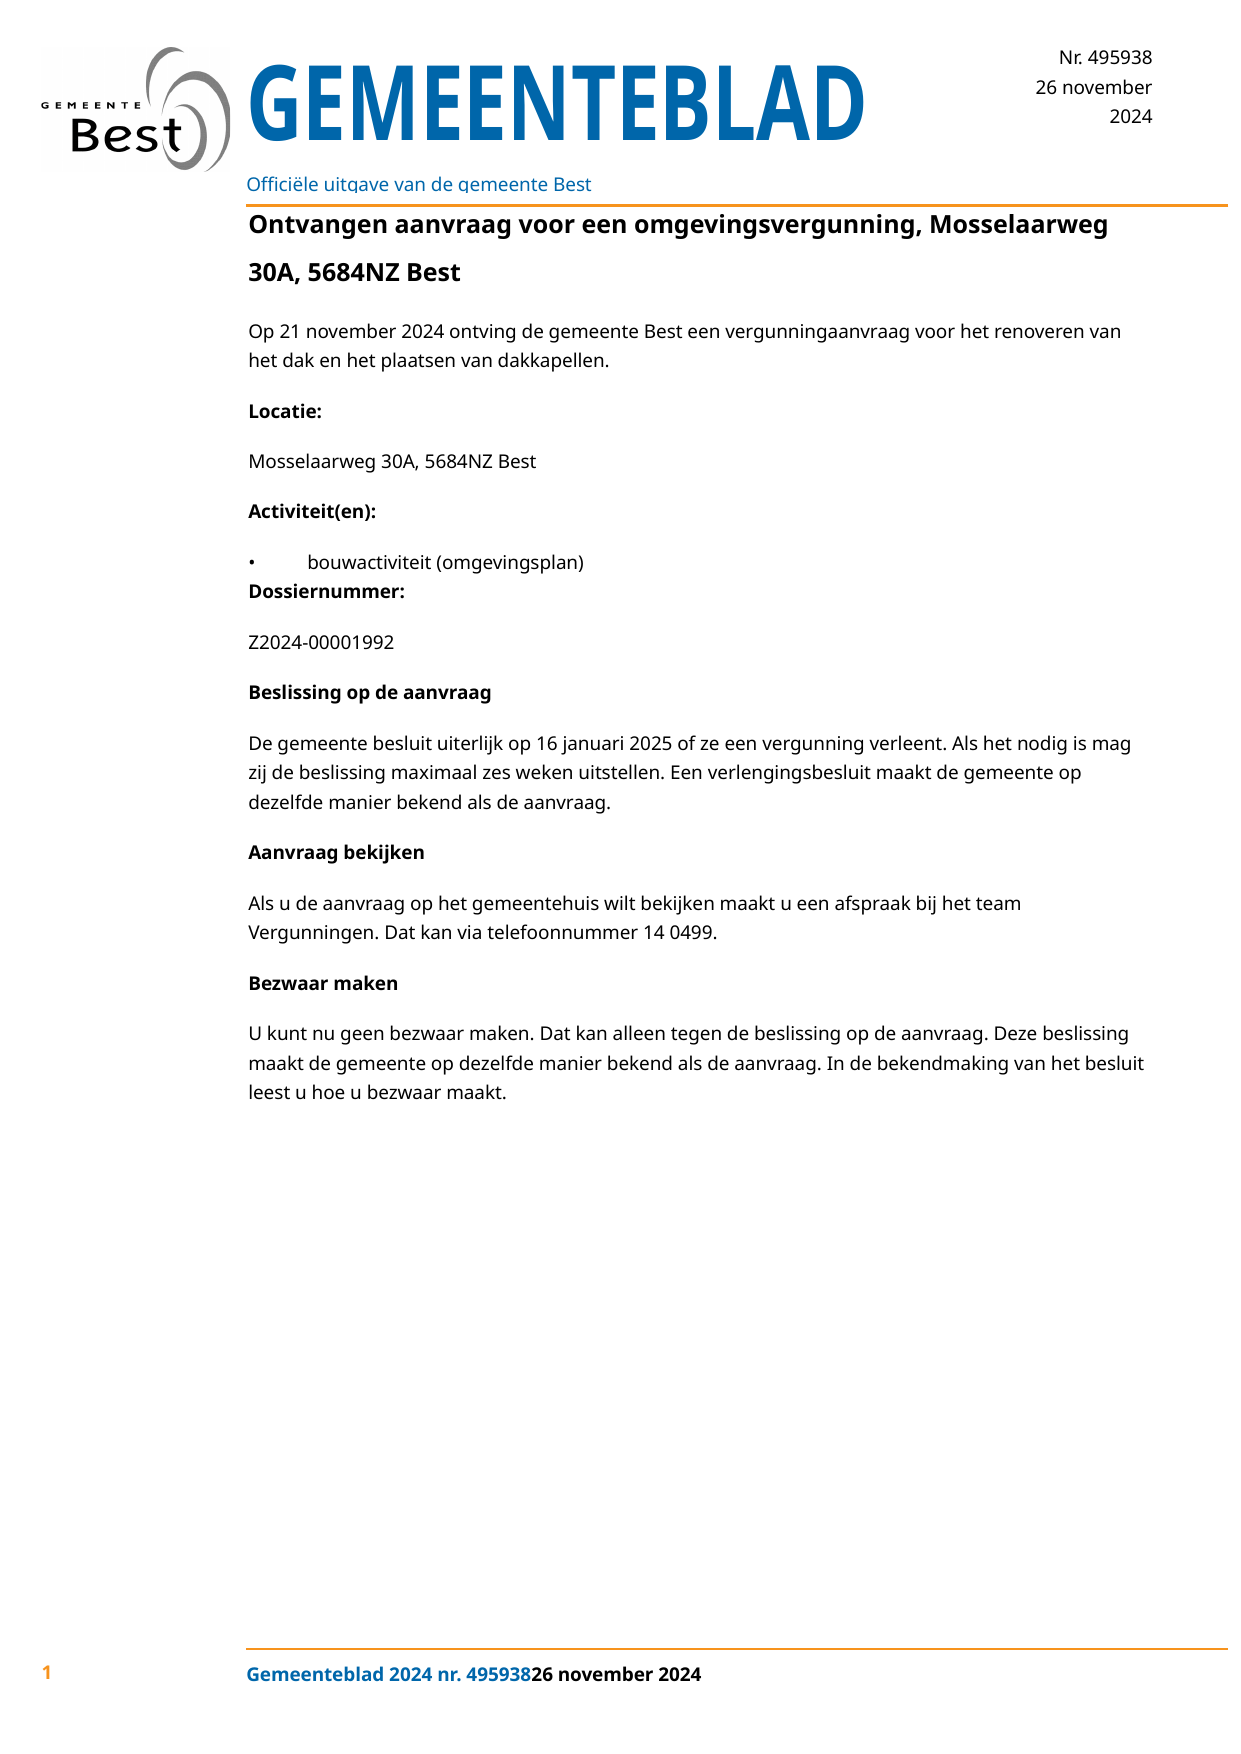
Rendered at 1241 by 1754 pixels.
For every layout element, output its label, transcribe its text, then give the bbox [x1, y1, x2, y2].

text Bezwaar maken [248, 970, 1152, 996]
text Als u de aanvraag op het gemeentehuis wilt bekijken maakt u een afspraak bij het team Vergunningen. Dat kan via telefoonnummer 14 0499. [248, 890, 1152, 945]
text Activiteit(en): [248, 499, 1152, 524]
text Op 21 november 2024 ontving de gemeente Best een vergunningaanvraag voor het renoveren van het dak en het plaatsen van dakkapellen. [248, 318, 1152, 373]
text Dossiernummer: [248, 579, 1152, 604]
picture [41, 47, 231, 172]
text U kunt nu geen bezwaar maken. Dat kan alleen tegen de beslissing op de aanvraag. Deze beslissing maakt de gemeente op dezelfde manier bekend als de aanvraag. In de bekendmaking van het besluit leest u hoe u bezwaar maakt. [248, 1020, 1152, 1105]
list bouwactiviteit (omgevingsplan) [248, 549, 1152, 575]
text Ontvangen aanvraag voor een omgevingsvergunning, Mosselaarweg 30A, 5684NZ Best [248, 207, 1152, 288]
text Mosselaarweg 30A, 5684NZ Best [248, 448, 1152, 474]
text Locatie: [248, 398, 1152, 424]
text Aanvraag bekijken [248, 839, 1152, 865]
text Z2024-00001992 [248, 629, 1152, 655]
text De gemeente besluit uiterlijk op 16 januari 2025 of ze een vergunning verleent. Als het nodig is mag zij de beslissing maximaal zes weken uitstellen. Een verlengingsbesluit maakt de gemeente op dezelfde manier bekend als de aanvraag. [248, 730, 1152, 815]
text Beslissing op de aanvraag [248, 679, 1152, 705]
